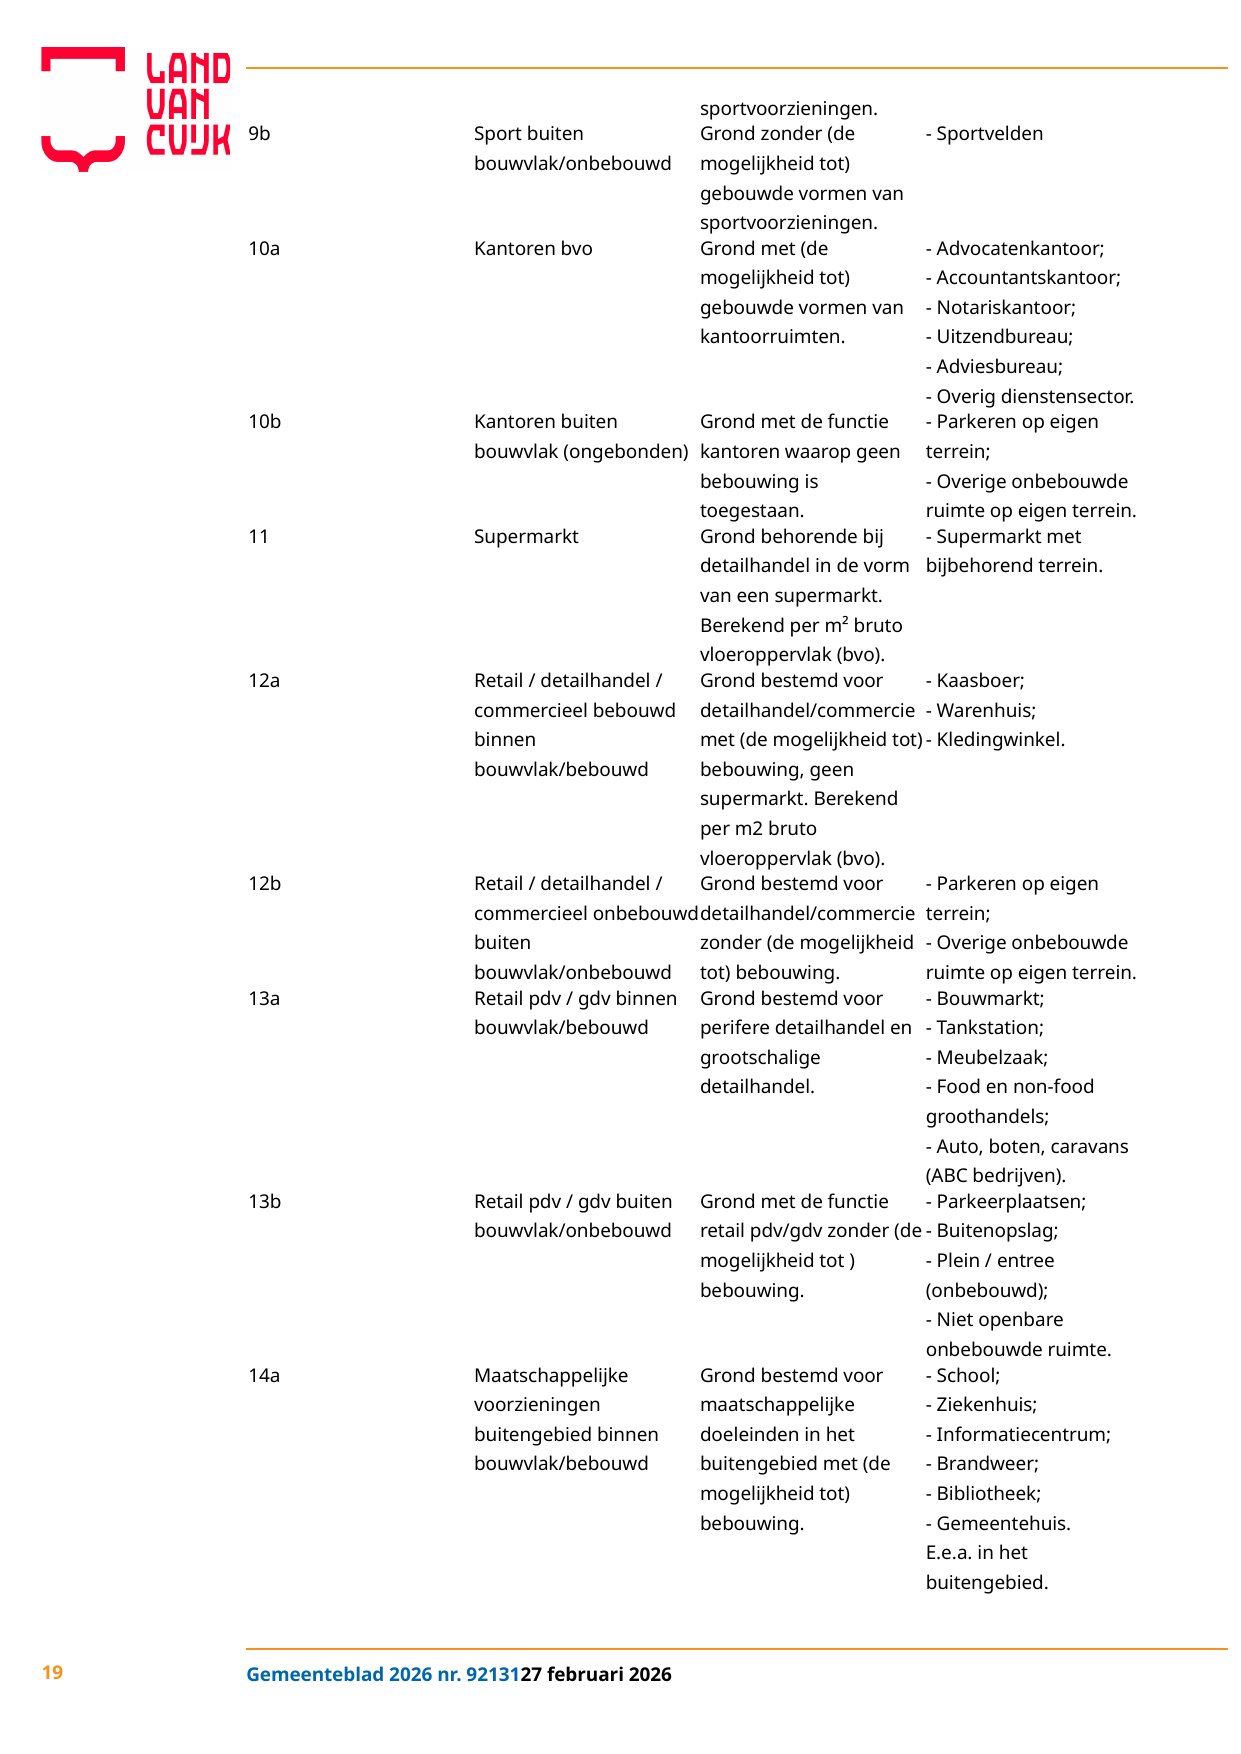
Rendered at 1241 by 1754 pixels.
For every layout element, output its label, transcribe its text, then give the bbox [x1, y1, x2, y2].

table_cell sportvoorzieningen. [700, 95, 926, 121]
table_cell Grond met de functie kantoren waarop geen bebouwing is toegestaan. [700, 409, 926, 523]
table_cell Grond bestemd voor maatschappelijke doeleinden in het buitengebied met (de mogelijkheid tot) bebouwing. [700, 1362, 926, 1594]
picture [41, 47, 231, 172]
table_cell Maatschappelijke voorzieningen buitengebied binnen bouwvlak/bebouwd [474, 1362, 700, 1594]
table_cell Retail pdv / gdv buiten bouwvlak/onbebouwd [474, 1188, 700, 1362]
table_cell Sport buiten bouwvlak/onbebouwd [474, 121, 700, 235]
table_cell - Bouwmarkt; - Tankstation; - Meubelzaak; - Food en non-food groothandels; - Auto, boten, caravans (ABC bedrijven). [926, 985, 1152, 1188]
table_cell - School; - Ziekenhuis; - Informatiecentrum; - Brandweer; - Bibliotheek; - Gemeentehuis. E.e.a. in het buitengebied. [926, 1362, 1152, 1594]
table_cell Grond bestemd voor detailhandel/commercie zonder (de mogelijkheid tot) bebouwing. [700, 870, 926, 985]
table_cell [926, 95, 1152, 121]
table_cell 10b [248, 409, 474, 523]
table_cell Grond zonder (de mogelijkheid tot) gebouwde vormen van sportvoorzieningen. [700, 121, 926, 235]
table_cell - Parkeren op eigen terrein; - Overige onbebouwde ruimte op eigen terrein. [926, 409, 1152, 523]
table_cell Kantoren buiten bouwvlak (ongebonden) [474, 409, 700, 523]
table_cell Grond behorende bij detailhandel in de vorm van een supermarkt. Berekend per m² bruto vloeroppervlak (bvo). [700, 523, 926, 667]
table_cell Grond bestemd voor detailhandel/commercie met (de mogelijkheid tot) bebouwing, geen supermarkt. Berekend per m2 bruto vloeroppervlak (bvo). [700, 667, 926, 870]
table_cell 13a [248, 985, 474, 1188]
table_cell - Supermarkt met bijbehorend terrein. [926, 523, 1152, 667]
table_cell 13b [248, 1188, 474, 1362]
table_cell 12b [248, 870, 474, 985]
table_cell - Advocatenkantoor; - Accountantskantoor; - Notariskantoor; - Uitzendbureau; - Adviesbureau; - Overig dienstensector. [926, 235, 1152, 409]
table_cell 11 [248, 523, 474, 667]
table_cell Grond met (de mogelijkheid tot) gebouwde vormen van kantoorruimten. [700, 235, 926, 409]
table_cell 9b [248, 121, 474, 235]
table_cell 10a [248, 235, 474, 409]
table_cell Grond bestemd voor perifere detailhandel en grootschalige detailhandel. [700, 985, 926, 1188]
table_cell [474, 95, 700, 121]
table_cell 14a [248, 1362, 474, 1594]
table_cell [248, 95, 474, 121]
table_cell 12a [248, 667, 474, 870]
table_cell Grond met de functie retail pdv/gdv zonder (de mogelijkheid tot ) bebouwing. [700, 1188, 926, 1362]
table_cell Retail / detailhandel / commercieel onbebouwd buiten bouwvlak/onbebouwd [474, 870, 700, 985]
table_cell Retail pdv / gdv binnen bouwvlak/bebouwd [474, 985, 700, 1188]
table_cell Kantoren bvo [474, 235, 700, 409]
table_cell - Parkeren op eigen terrein; - Overige onbebouwde ruimte op eigen terrein. [926, 870, 1152, 985]
table_cell Supermarkt [474, 523, 700, 667]
table_cell - Parkeerplaatsen; - Buitenopslag; - Plein / entree (onbebouwd); - Niet openbare onbebouwde ruimte. [926, 1188, 1152, 1362]
table_cell - Kaasboer; - Warenhuis; - Kledingwinkel. [926, 667, 1152, 870]
table_cell - Sportvelden [926, 121, 1152, 235]
table_cell Retail / detailhandel / commercieel bebouwd binnen bouwvlak/bebouwd [474, 667, 700, 870]
